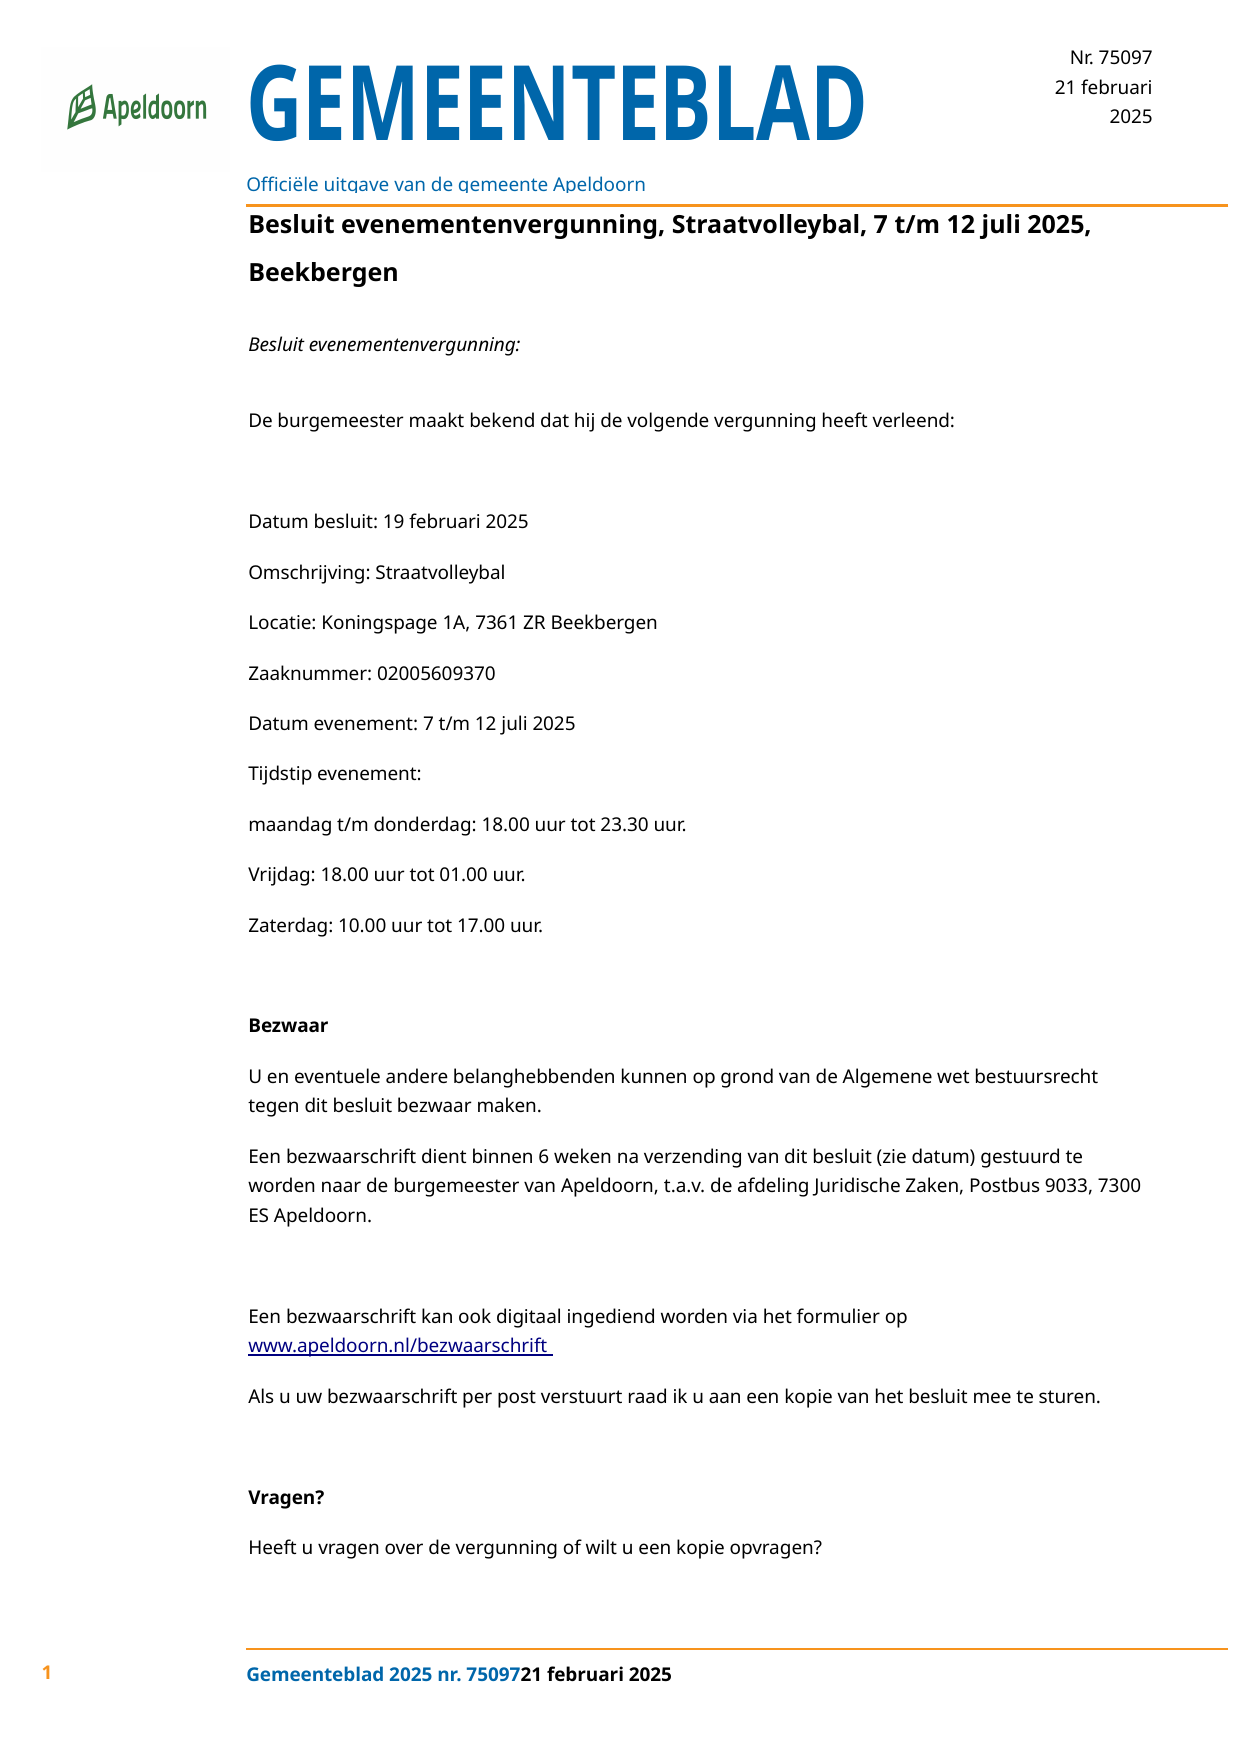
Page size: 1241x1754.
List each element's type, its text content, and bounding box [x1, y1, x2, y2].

text Besluit evenementenvergunning, Straatvolleybal, 7 t/m 12 juli 2025, Beekbergen [248, 207, 1152, 288]
text Een bezwaarschrift kan ook digitaal ingediend worden via het formulier op www.apeldoorn.nl/bezwaarschrift [248, 1303, 1152, 1358]
text Besluit evenementenvergunning: [248, 331, 1152, 357]
text De burgemeester maakt bekend dat hij de volgende vergunning heeft verleend: [248, 408, 1152, 433]
text Omschrijving: Straatvolleybal [248, 559, 1152, 584]
text Datum besluit: 19 februari 2025 [248, 508, 1152, 534]
text maandag t/m donderdag: 18.00 uur tot 23.30 uur. [248, 811, 1152, 837]
text Vrijdag: 18.00 uur tot 01.00 uur. [248, 861, 1152, 887]
text Als u uw bezwaarschrift per post verstuurt raad ik u aan een kopie van het besluit mee te sturen. [248, 1383, 1152, 1409]
text U en eventuele andere belanghebbenden kunnen op grond van de Algemene wet bestuursrecht tegen dit besluit bezwaar maken. [248, 1063, 1152, 1118]
text Vragen? [248, 1484, 1152, 1509]
text Tijdstip evenement: [248, 761, 1152, 786]
text Heeft u vragen over de vergunning of wilt u een kopie opvragen? [248, 1534, 1152, 1560]
text Zaaknummer: 02005609370 [248, 660, 1152, 685]
text Een bezwaarschrift dient binnen 6 weken na verzending van dit besluit (zie datum) gestuurd te worden naar de burgemeester van Apeldoorn, t.a.v. de afdeling Juridische Zaken, Postbus 9033, 7300 ES Apeldoorn. [248, 1143, 1152, 1228]
text Datum evenement: 7 t/m 12 juli 2025 [248, 710, 1152, 736]
picture [41, 47, 231, 172]
text Bezwaar [248, 1013, 1152, 1038]
text Zaterdag: 10.00 uur tot 17.00 uur. [248, 912, 1152, 937]
text Locatie: Koningspage 1A, 7361 ZR Beekbergen [248, 609, 1152, 635]
